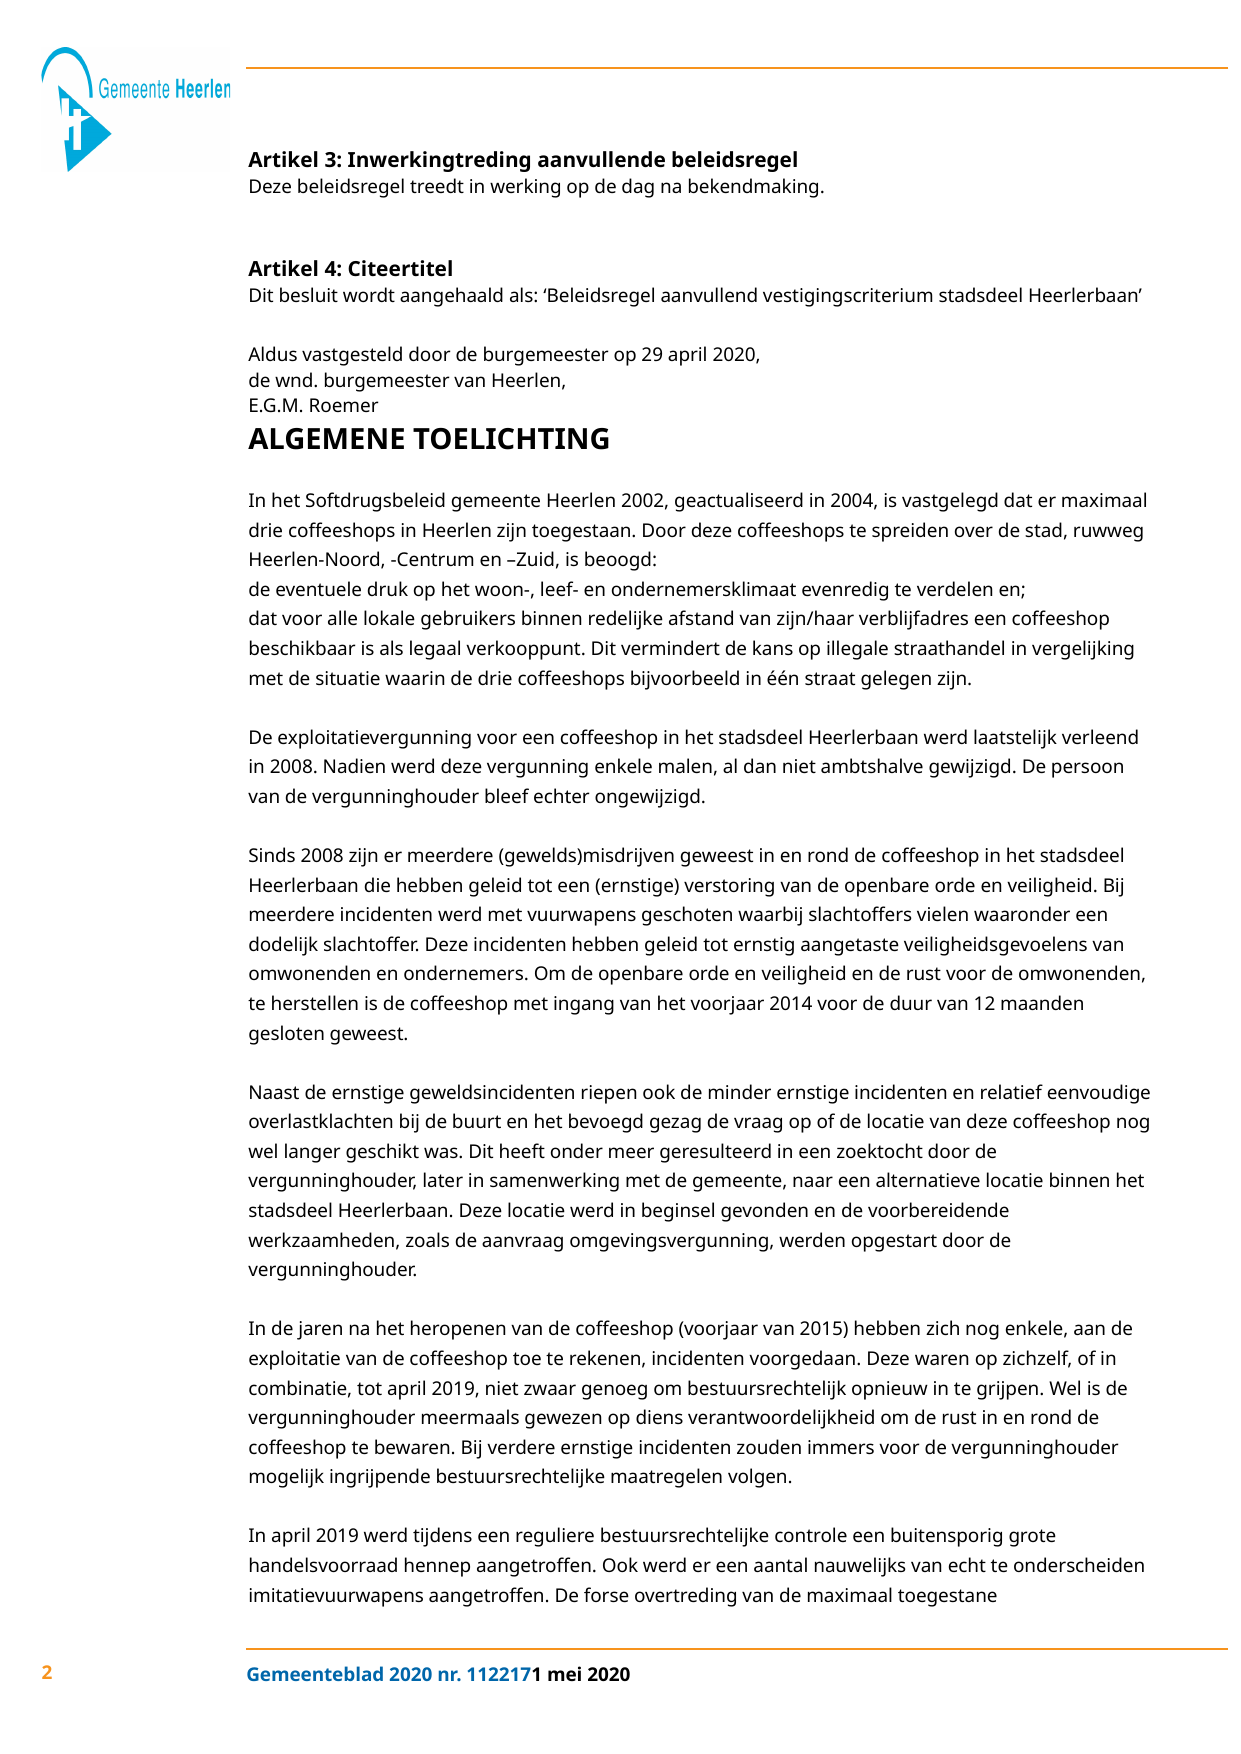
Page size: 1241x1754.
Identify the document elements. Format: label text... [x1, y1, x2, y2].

picture [41, 47, 231, 172]
text In de jaren na het heropenen van de coffeeshop (voorjaar van 2015) hebben zich nog enkele, aan de exploitatie van de coffeeshop toe te rekenen, incidenten voorgedaan. Deze waren op zichzelf, of in combinatie, tot april 2019, niet zwaar genoeg om bestuursrechtelijk opnieuw in te grijpen. Wel is de vergunninghouder meermaals gewezen op diens verantwoordelijkheid om de rust in en rond de coffeeshop te bewaren. Bij verdere ernstige incidenten zouden immers voor de vergunninghouder mogelijk ingrijpende bestuursrechtelijke maatregelen volgen. [248, 1316, 1152, 1489]
text de wnd. burgemeester van Heerlen, [248, 367, 1152, 393]
text Sinds 2008 zijn er meerdere (gewelds)misdrijven geweest in en rond de coffeeshop in het stadsdeel Heerlerbaan die hebben geleid tot een (ernstige) verstoring van de openbare orde en veiligheid. Bij meerdere incidenten werd met vuurwapens geschoten waarbij slachtoffers vielen waaronder een dodelijk slachtoffer. Deze incidenten hebben geleid tot ernstig aangetaste veiligheidsgevoelens van omwonenden en ondernemers. Om de openbare orde en veiligheid en de rust voor de omwonenden, te herstellen is de coffeeshop met ingang van het voorjaar 2014 voor de duur van 12 maanden gesloten geweest. [248, 842, 1152, 1046]
text Artikel 4: Citeertitel [248, 254, 1152, 282]
text Artikel 3: Inwerkingtreding aanvullende beleidsregel [248, 145, 1152, 174]
text de eventuele druk op het woon-, leef- en ondernemersklimaat evenredig te verdelen en; [248, 576, 1152, 602]
text Dit besluit wordt aangehaald als: ‘Beleidsregel aanvullend vestigingscriterium stadsdeel Heerlerbaan’ [248, 282, 1152, 308]
text In april 2019 werd tijdens een reguliere bestuursrechtelijke controle een buitensporig grote handelsvoorraad hennep aangetroffen. Ook werd er een aantal nauwelijks van echt te onderscheiden imitatievuurwapens aangetroffen. De forse overtreding van de maximaal toegestane [248, 1523, 1152, 1608]
text Aldus vastgesteld door de burgemeester op 29 april 2020, [248, 341, 1152, 367]
text Naast de ernstige geweldsincidenten riepen ook de minder ernstige incidenten en relatief eenvoudige overlastklachten bij de buurt en het bevoegd gezag de vraag op of de locatie van deze coffeeshop nog wel langer geschikt was. Dit heeft onder meer geresulteerd in een zoektocht door de vergunninghouder, later in samenwerking met de gemeente, naar een alternatieve locatie binnen het stadsdeel Heerlerbaan. Deze locatie werd in beginsel gevonden en de voorbereidende werkzaamheden, zoals de aanvraag omgevingsvergunning, werden opgestart door de vergunninghouder. [248, 1079, 1152, 1282]
picture [41, 47, 59, 70]
text De exploitatievergunning voor een coffeeshop in het stadsdeel Heerlerbaan werd laatstelijk verleend in 2008. Nadien werd deze vergunning enkele malen, al dan niet ambtshalve gewijzigd. De persoon van de vergunninghouder bleef echter ongewijzigd. [248, 724, 1152, 809]
text E.G.M. Roemer [248, 393, 1152, 418]
text In het Softdrugsbeleid gemeente Heerlen 2002, geactualiseerd in 2004, is vastgelegd dat er maximaal drie coffeeshops in Heerlen zijn toegestaan. Door deze coffeeshops te spreiden over de stad, ruwweg Heerlen-Noord, -Centrum en –Zuid, is beoogd: [248, 487, 1152, 572]
text dat voor alle lokale gebruikers binnen redelijke afstand van zijn/haar verblijfadres een coffeeshop beschikbaar is als legaal verkooppunt. Dit vermindert de kans op illegale straathandel in vergelijking met de situatie waarin de drie coffeeshops bijvoorbeeld in één straat gelegen zijn. [248, 606, 1152, 691]
text Deze beleidsregel treedt in werking op de dag na bekendmaking. [248, 174, 1152, 199]
text ALGEMENE TOELICHTING [248, 418, 1152, 458]
